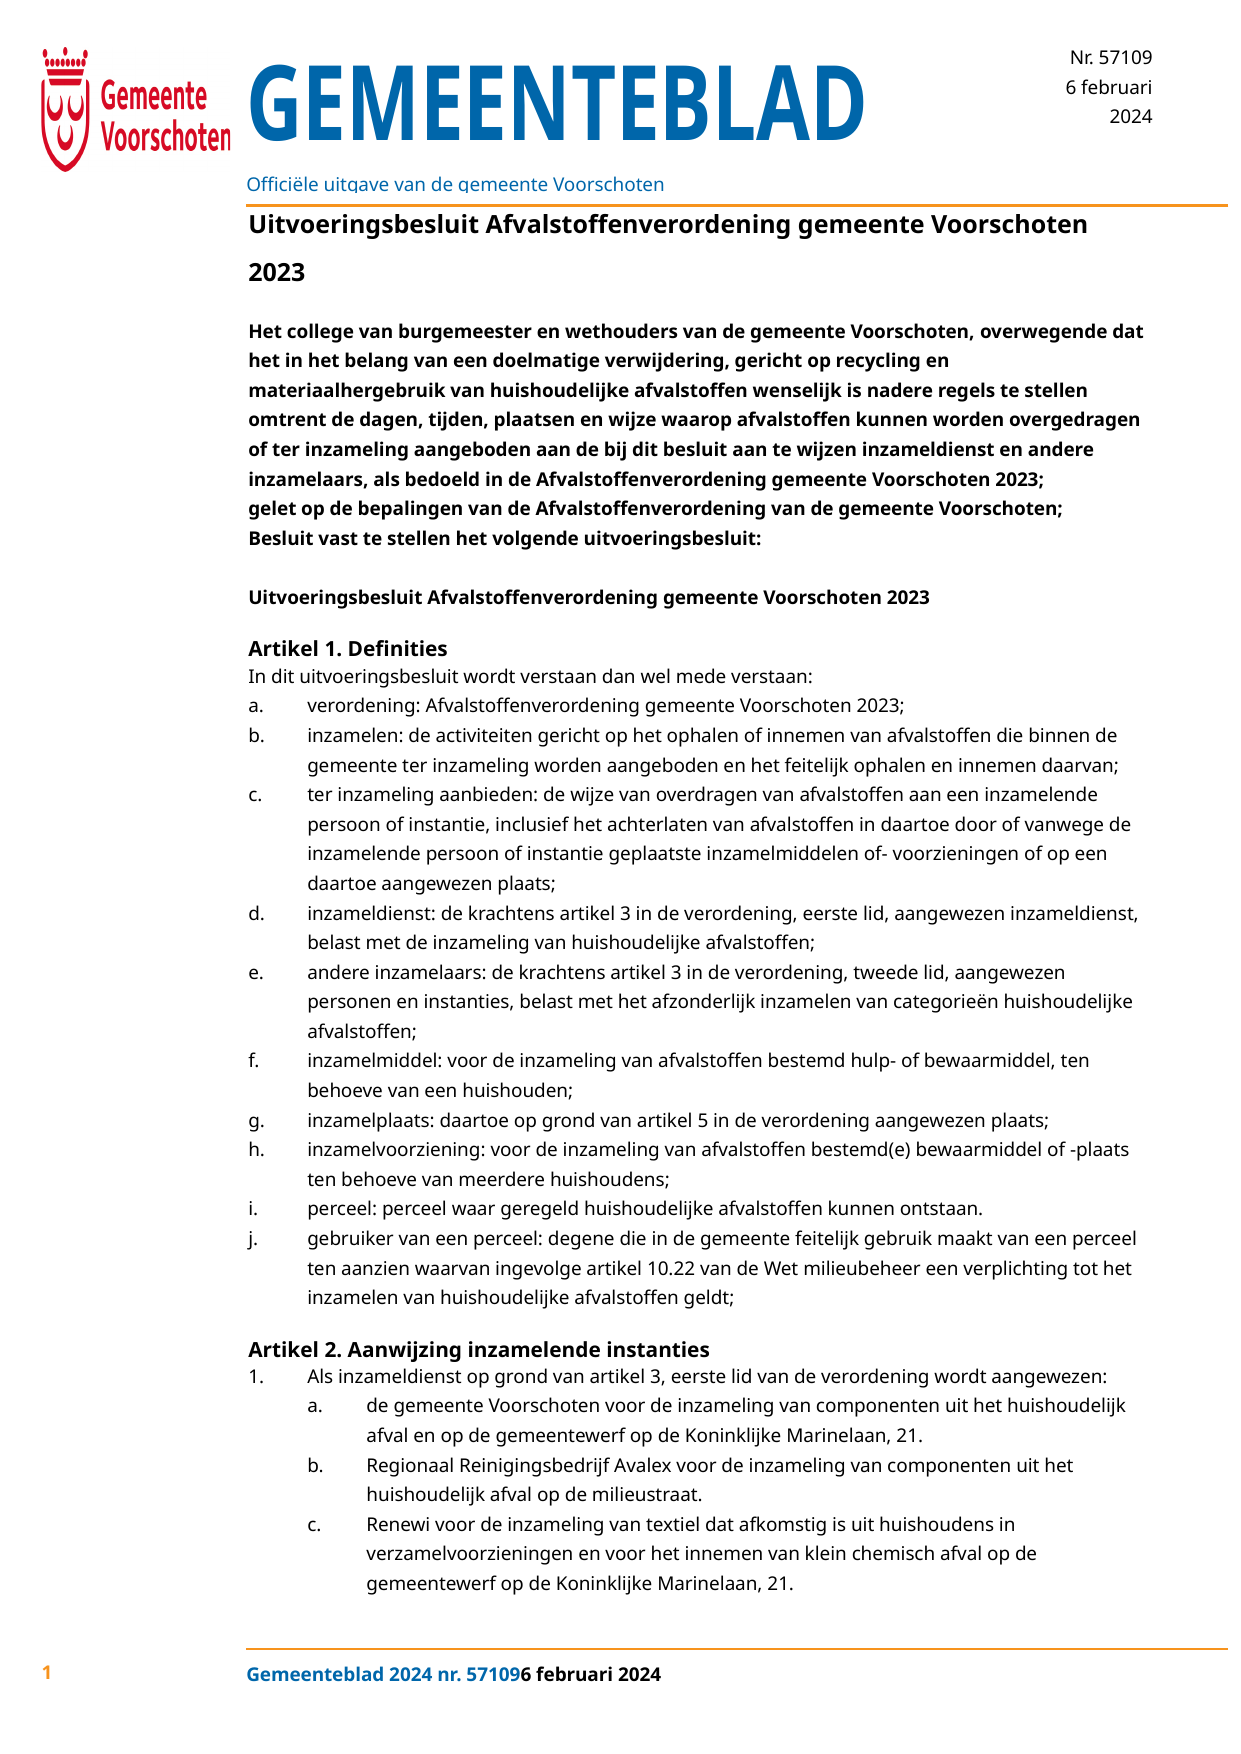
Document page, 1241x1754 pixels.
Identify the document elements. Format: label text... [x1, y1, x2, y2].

list inzamelvoorziening: voor de inzameling van afvalstoffen bestemd(e) bewaarmiddel of -plaats ten behoeve van meerdere huishoudens; [248, 1136, 1152, 1192]
list perceel: perceel waar geregeld huishoudelijke afvalstoffen kunnen ontstaan. [248, 1196, 1152, 1221]
list gebruiker van een perceel: degene die in de gemeente feitelijk gebruik maakt van een perceel ten aanzien waarvan ingevolge artikel 10.22 van de Wet milieubeheer een verplichting tot het inzamelen van huishoudelijke afvalstoffen geldt; [248, 1225, 1152, 1310]
list ter inzameling aanbieden: de wijze van overdragen van afvalstoffen aan een inzamelende persoon of instantie, inclusief het achterlaten van afvalstoffen in daartoe door of vanwege de inzamelende persoon of instantie geplaatste inzamelmiddelen of- voorzieningen of op een daartoe aangewezen plaats; [248, 781, 1152, 896]
list Regionaal Reinigingsbedrijf Avalex voor de inzameling van componenten uit het huishoudelijk afval op de milieustraat. [307, 1452, 1152, 1507]
picture [41, 47, 231, 172]
text Uitvoeringsbesluit Afvalstoffenverordening gemeente Voorschoten 2023 [248, 207, 1152, 288]
text In dit uitvoeringsbesluit wordt verstaan dan wel mede verstaan: [248, 663, 1152, 689]
list Renewi voor de inzameling van textiel dat afkomstig is uit huishoudens in verzamelvoorzieningen en voor het innemen van klein chemisch afval op de gemeentewerf op de Koninklijke Marinelaan, 21. [307, 1511, 1152, 1596]
text Artikel 2. Aanwijzing inzamelende instanties [248, 1335, 1152, 1363]
list inzamelmiddel: voor de inzameling van afvalstoffen bestemd hulp- of bewaarmiddel, ten behoeve van een huishouden; [248, 1048, 1152, 1103]
text Besluit vast te stellen het volgende uitvoeringsbesluit: [248, 525, 1152, 551]
list de gemeente Voorschoten voor de inzameling van componenten uit het huishoudelijk afval en op de gemeentewerf op de Koninklijke Marinelaan, 21. [307, 1393, 1152, 1448]
list inzameldienst: de krachtens artikel 3 in de verordening, eerste lid, aangewezen inzameldienst, belast met de inzameling van huishoudelijke afvalstoffen; [248, 900, 1152, 955]
list inzamelen: de activiteiten gericht op het ophalen of innemen van afvalstoffen die binnen de gemeente ter inzameling worden aangeboden en het feitelijk ophalen en innemen daarvan; [248, 722, 1152, 777]
list Als inzameldienst op grond van artikel 3, eerste lid van de verordening wordt aangewezen: [248, 1363, 1152, 1389]
list andere inzamelaars: de krachtens artikel 3 in de verordening, tweede lid, aangewezen personen en instanties, belast met het afzonderlijk inzamelen van categorieën huishoudelijke afvalstoffen; [248, 959, 1152, 1044]
text Uitvoeringsbesluit Afvalstoffenverordening gemeente Voorschoten 2023 [248, 584, 1152, 610]
text Het college van burgemeester en wethouders van de gemeente Voorschoten, overwegende dat het in het belang van een doelmatige verwijdering, gericht op recycling en materiaalhergebruik van huishoudelijke afvalstoffen wenselijk is nadere regels te stellen omtrent de dagen, tijden, plaatsen en wijze waarop afvalstoffen kunnen worden overgedragen of ter inzameling aangeboden aan de bij dit besluit aan te wijzen inzameldienst en andere inzamelaars, als bedoeld in de Afvalstoffenverordening gemeente Voorschoten 2023; [248, 318, 1152, 492]
text gelet op de bepalingen van de Afvalstoffenverordening van de gemeente Voorschoten; [248, 495, 1152, 521]
list verordening: Afvalstoffenverordening gemeente Voorschoten 2023; [248, 693, 1152, 718]
text Artikel 1. Definities [248, 634, 1152, 663]
list inzamelplaats: daartoe op grond van artikel 5 in de verordening aangewezen plaats; [248, 1107, 1152, 1132]
